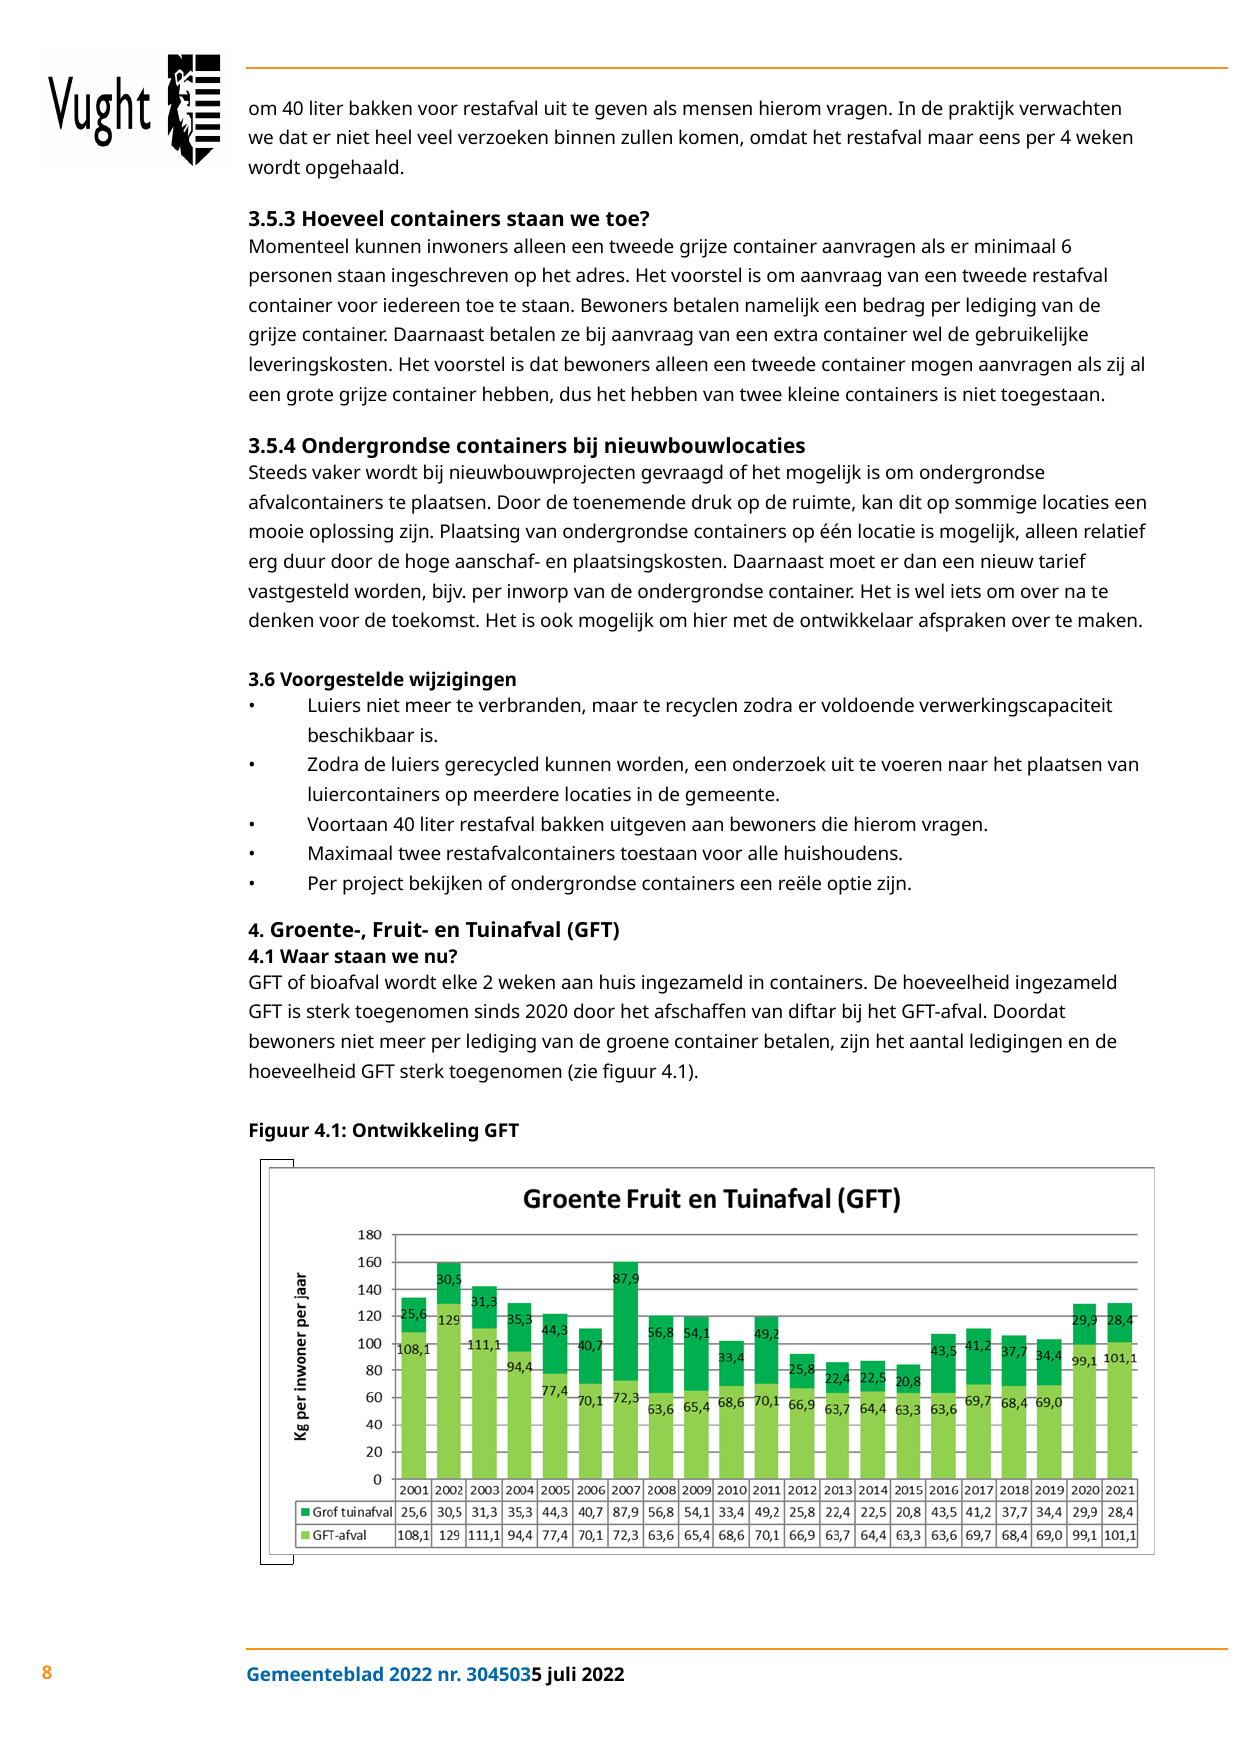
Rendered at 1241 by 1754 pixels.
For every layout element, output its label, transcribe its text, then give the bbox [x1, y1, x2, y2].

text 3.6 Voorgestelde wijzigingen [248, 667, 1152, 692]
picture [268, 1167, 1155, 1555]
text om 40 liter bakken voor restafval uit te geven als mensen hierom vragen. In de praktijk verwachten we dat er niet heel veel verzoeken binnen zullen komen, omdat het restafval maar eens per 4 weken wordt opgehaald. [248, 95, 1152, 180]
table_header Luiers niet meer te verbranden, maar te recyclen zodra er voldoende verwerkingscapaciteit beschikbaar is. Zodra de luiers gerecycled kunnen worden, een onderzoek uit te voeren naar het plaatsen van luiercontainers op meerdere locaties in de gemeente. Voortaan 40 liter restafval bakken uitgeven aan bewoners die hierom vragen. Maximaal twee restafvalcontainers toestaan voor alle huishoudens. Per project bekijken of ondergrondse containers een reële optie zijn. [248, 693, 1152, 896]
text 3.5.3 Hoeveel containers staan we toe? [248, 204, 1152, 233]
text 4.1 Waar staan we nu? [248, 943, 1152, 969]
text 4. Groente-, Fruit- en Tuinafval (GFT) [248, 915, 1152, 943]
text Momenteel kunnen inwoners alleen een tweede grijze container aanvragen als er minimaal 6 personen staan ingeschreven op het adres. Het voorstel is om aanvraag van een tweede restafval container voor iedereen toe te staan. Bewoners betalen namelijk een bedrag per lediging van de grijze container. Daarnaast betalen ze bij aanvraag van een extra container wel de gebruikelijke leveringskosten. Het voorstel is dat bewoners alleen een tweede container mogen aanvragen als zij al een grote grijze container hebben, dus het hebben van twee kleine containers is niet toegestaan. [248, 233, 1152, 406]
text GFT of bioafval wordt elke 2 weken aan huis ingezameld in containers. De hoeveelheid ingezameld GFT is sterk toegenomen sinds 2020 door het afschaffen van diftar bij het GFT-afval. Doordat bewoners niet meer per lediging van de groene container betalen, zijn het aantal ledigingen en de hoeveelheid GFT sterk toegenomen (zie figuur 4.1). [248, 969, 1152, 1084]
picture [41, 47, 231, 172]
text Steeds vaker wordt bij nieuwbouwprojecten gevraagd of het mogelijk is om ondergrondse afvalcontainers te plaatsen. Door de toenemende druk op de ruimte, kan dit op sommige locaties een mooie oplossing zijn. Plaatsing van ondergrondse containers op één locatie is mogelijk, alleen relatief erg duur door de hoge aanschaf- en plaatsingskosten. Daarnaast moet er dan een nieuw tarief vastgesteld worden, bijv. per inworp van de ondergrondse container. Het is wel iets om over na te denken voor de toekomst. Het is ook mogelijk om hier met de ontwikkelaar afspraken over te maken. [248, 459, 1152, 633]
text 3.5.4 Ondergrondse containers bij nieuwbouwlocaties [248, 431, 1152, 459]
text Figuur 4.1: Ontwikkeling GFT [248, 1117, 1152, 1143]
